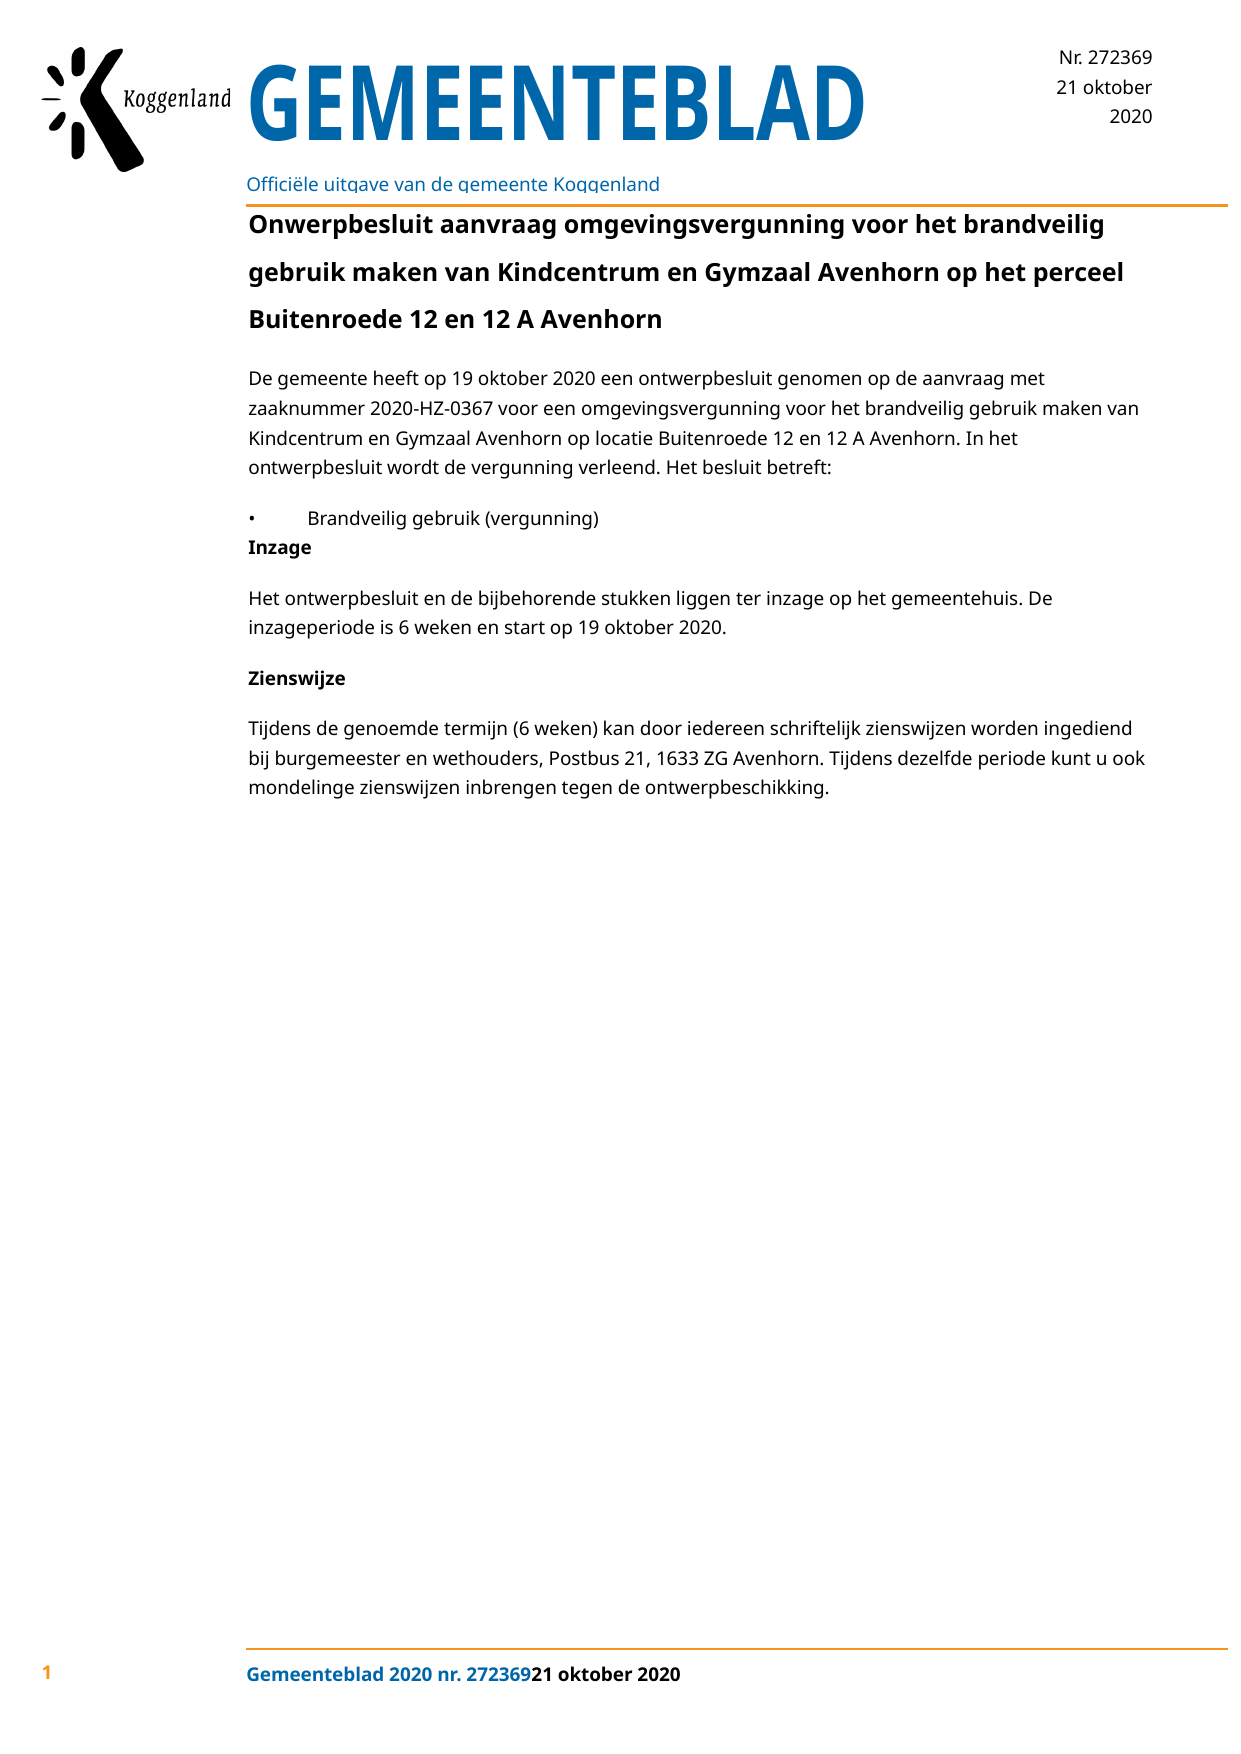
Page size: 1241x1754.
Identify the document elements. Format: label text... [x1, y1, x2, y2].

text Zienswijze [248, 665, 1152, 690]
list Brandveilig gebruik (vergunning) [248, 505, 1152, 530]
text De gemeente heeft op 19 oktober 2020 een ontwerpbesluit genomen op de aanvraag met zaaknummer 2020-HZ-0367 voor een omgevingsvergunning voor het brandveilig gebruik maken van Kindcentrum en Gymzaal Avenhorn op locatie Buitenroede 12 en 12 A Avenhorn. In het ontwerpbesluit wordt de vergunning verleend. Het besluit betreft: [248, 366, 1152, 480]
text Inzage [248, 534, 1152, 560]
picture [41, 47, 231, 172]
text Onwerpbesluit aanvraag omgevingsvergunning voor het brandveilig gebruik maken van Kindcentrum en Gymzaal Avenhorn op het perceel Buitenroede 12 en 12 A Avenhorn [248, 207, 1152, 336]
text Tijdens de genoemde termijn (6 weken) kan door iedereen schriftelijk zienswijzen worden ingediend bij burgemeester en wethouders, Postbus 21, 1633 ZG Avenhorn. Tijdens dezelfde periode kunt u ook mondelinge zienswijzen inbrengen tegen de ontwerpbeschikking. [248, 715, 1152, 800]
text Het ontwerpbesluit en de bijbehorende stukken liggen ter inzage op het gemeentehuis. De inzageperiode is 6 weken en start op 19 oktober 2020. [248, 585, 1152, 640]
